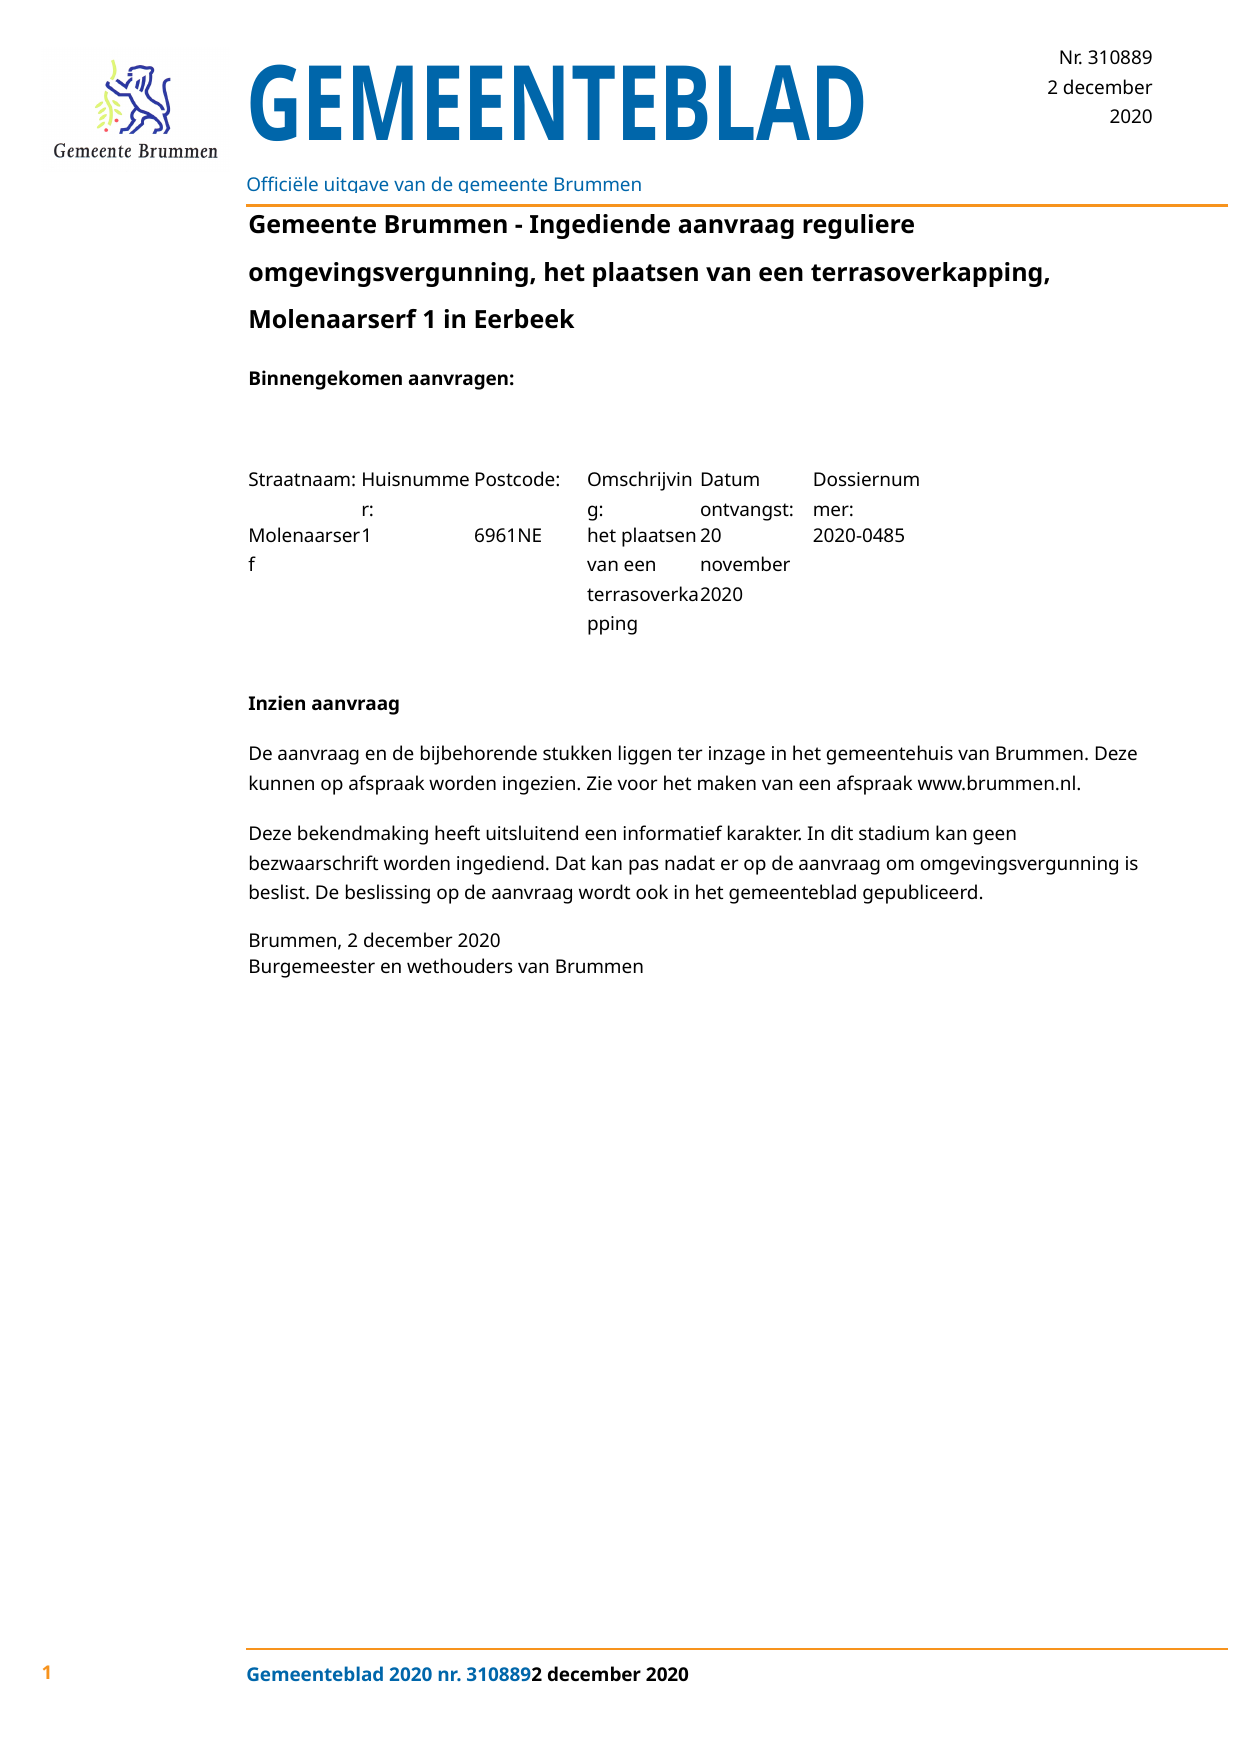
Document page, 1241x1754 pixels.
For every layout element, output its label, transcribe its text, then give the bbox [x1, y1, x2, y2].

table_cell 6961NE [474, 522, 587, 636]
text Gemeente Brummen - Ingediende aanvraag reguliere omgevingsvergunning, het plaatsen van een terrasoverkapping, Molenaarserf 1 in Eerbeek [248, 207, 1152, 336]
table_header Omschrijving: [587, 466, 700, 522]
table_header [926, 466, 1038, 522]
text De aanvraag en de bijbehorende stukken liggen ter inzage in het gemeentehuis van Brummen. Deze kunnen op afspraak worden ingezien. Zie voor het maken van een afspraak www.brummen.nl. [248, 740, 1152, 796]
table_header [1039, 466, 1152, 522]
text Inzien aanvraag [248, 690, 1152, 716]
table_cell Molenaarserf [248, 522, 361, 636]
table_header Dossiernummer: [813, 466, 926, 522]
text Burgemeester en wethouders van Brummen [248, 953, 1152, 979]
table_cell [1039, 522, 1152, 636]
table_cell 2020-0485 [813, 522, 926, 636]
table_cell 1 [361, 522, 474, 636]
table_header Postcode: [474, 466, 587, 522]
text Deze bekendmaking heeft uitsluitend een informatief karakter. In dit stadium kan geen bezwaarschrift worden ingediend. Dat kan pas nadat er op de aanvraag om omgevingsvergunning is beslist. De beslissing op de aanvraag wordt ook in het gemeenteblad gepubliceerd. [248, 820, 1152, 905]
table_cell het plaatsen van een terrasoverkapping [587, 522, 700, 636]
table_header Huisnummer: [361, 466, 474, 522]
picture [41, 47, 231, 172]
table_cell [926, 522, 1038, 636]
table_cell 20 november 2020 [700, 522, 813, 636]
text Binnengekomen aanvragen: [248, 366, 1152, 391]
table_header Straatnaam: [248, 466, 361, 522]
text Brummen, 2 december 2020 [248, 927, 1152, 953]
table_header Datum ontvangst: [700, 466, 813, 522]
